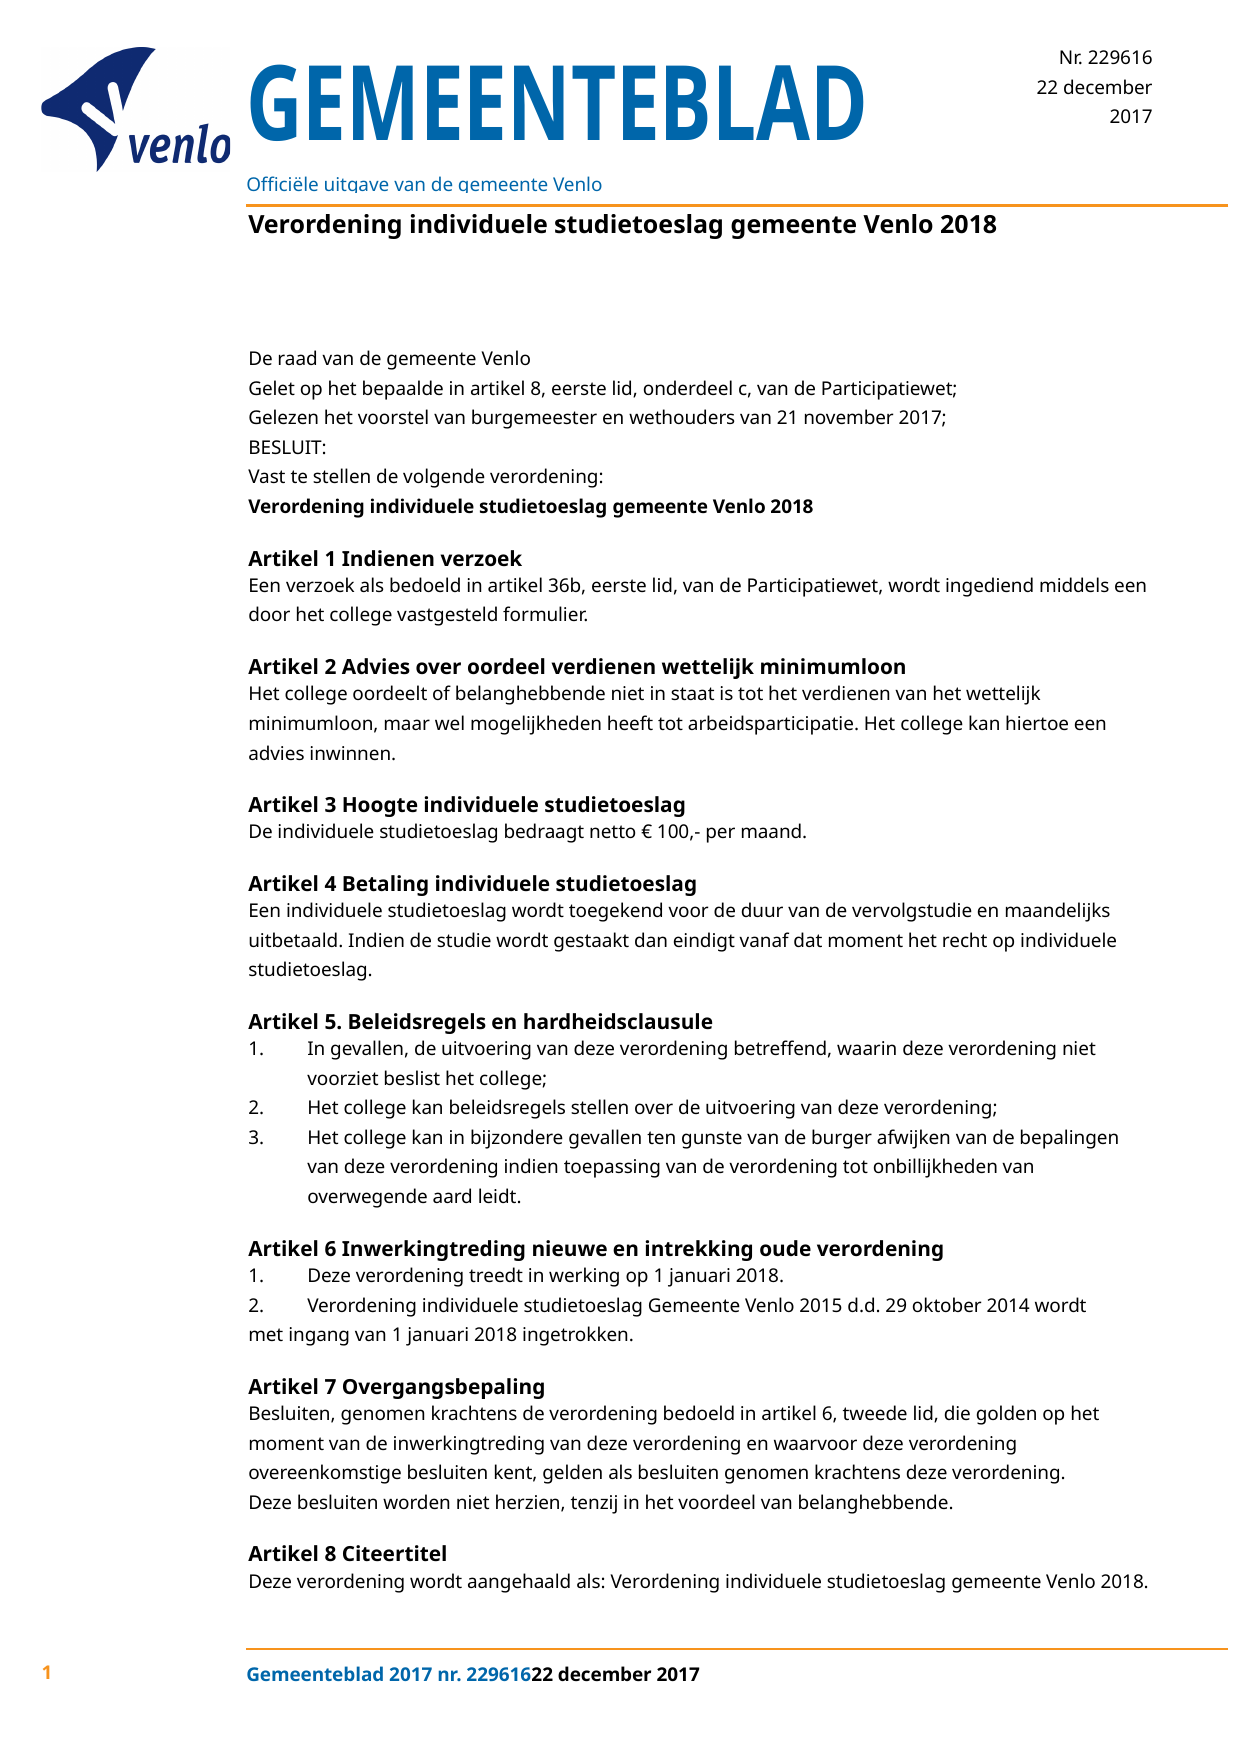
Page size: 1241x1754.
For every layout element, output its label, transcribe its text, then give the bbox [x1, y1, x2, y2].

text Besluiten, genomen krachtens de verordening bedoeld in artikel 6, tweede lid, die golden op het moment van de inwerkingtreding van deze verordening en waarvoor deze verordening overeenkomstige besluiten kent, gelden als besluiten genomen krachtens deze verordening. [248, 1400, 1152, 1485]
text Artikel 3 Hoogte individuele studietoeslag [248, 790, 1152, 818]
text De individuele studietoeslag bedraagt netto € 100,- per maand. [248, 818, 1152, 844]
text Het college oordeelt of belanghebbende niet in staat is tot het verdienen van het wettelijk minimumloon, maar wel mogelijkheden heeft tot arbeidsparticipatie. Het college kan hiertoe een advies inwinnen. [248, 681, 1152, 765]
list Het college kan in bijzondere gevallen ten gunste van de burger afwijken van de bepalingen van deze verordening indien toepassing van de verordening tot onbillijkheden van overwegende aard leidt. [248, 1124, 1152, 1209]
text Een individuele studietoeslag wordt toegekend voor de duur van de vervolgstudie en maandelijks uitbetaald. Indien de studie wordt gestaakt dan eindigt vanaf dat moment het recht op individuele studietoeslag. [248, 897, 1152, 982]
list Het college kan beleidsregels stellen over de uitvoering van deze verordening; [248, 1094, 1152, 1120]
text De raad van de gemeente Venlo [248, 345, 1152, 371]
text Artikel 6 Inwerkingtreding nieuwe en intrekking oude verordening [248, 1234, 1152, 1262]
text Verordening individuele studietoeslag gemeente Venlo 2018 [248, 493, 1152, 519]
text Artikel 2 Advies over oordeel verdienen wettelijk minimumloon [248, 652, 1152, 681]
text BESLUIT: [248, 434, 1152, 460]
list Verordening individuele studietoeslag Gemeente Venlo 2015 d.d. 29 oktober 2014 wordt [248, 1292, 1152, 1317]
text Artikel 5. Beleidsregels en hardheidsclausule [248, 1007, 1152, 1035]
list In gevallen, de uitvoering van deze verordening betreffend, waarin deze verordening niet voorziet beslist het college; [248, 1035, 1152, 1091]
list Deze verordening treedt in werking op 1 januari 2018. [248, 1262, 1152, 1288]
text Artikel 7 Overgangsbepaling [248, 1372, 1152, 1400]
text Artikel 1 Indienen verzoek [248, 544, 1152, 572]
text Verordening individuele studietoeslag gemeente Venlo 2018 [248, 207, 1152, 241]
picture [41, 47, 231, 172]
text Een verzoek als bedoeld in artikel 36b, eerste lid, van de Participatiewet, wordt ingediend middels een door het college vastgesteld formulier. [248, 572, 1152, 627]
text Vast te stellen de volgende verordening: [248, 464, 1152, 489]
text Gelezen het voorstel van burgemeester en wethouders van 21 november 2017; [248, 404, 1152, 430]
text Gelet op het bepaalde in artikel 8, eerste lid, onderdeel c, van de Participatiewet; [248, 375, 1152, 401]
text Deze verordening wordt aangehaald als: Verordening individuele studietoeslag gemeente Venlo 2018. [248, 1568, 1152, 1593]
text Deze besluiten worden niet herzien, tenzij in het voordeel van belanghebbende. [248, 1489, 1152, 1515]
text Artikel 4 Betaling individuele studietoeslag [248, 869, 1152, 897]
text met ingang van 1 januari 2018 ingetrokken. [248, 1321, 1152, 1347]
text Artikel 8 Citeertitel [248, 1539, 1152, 1568]
